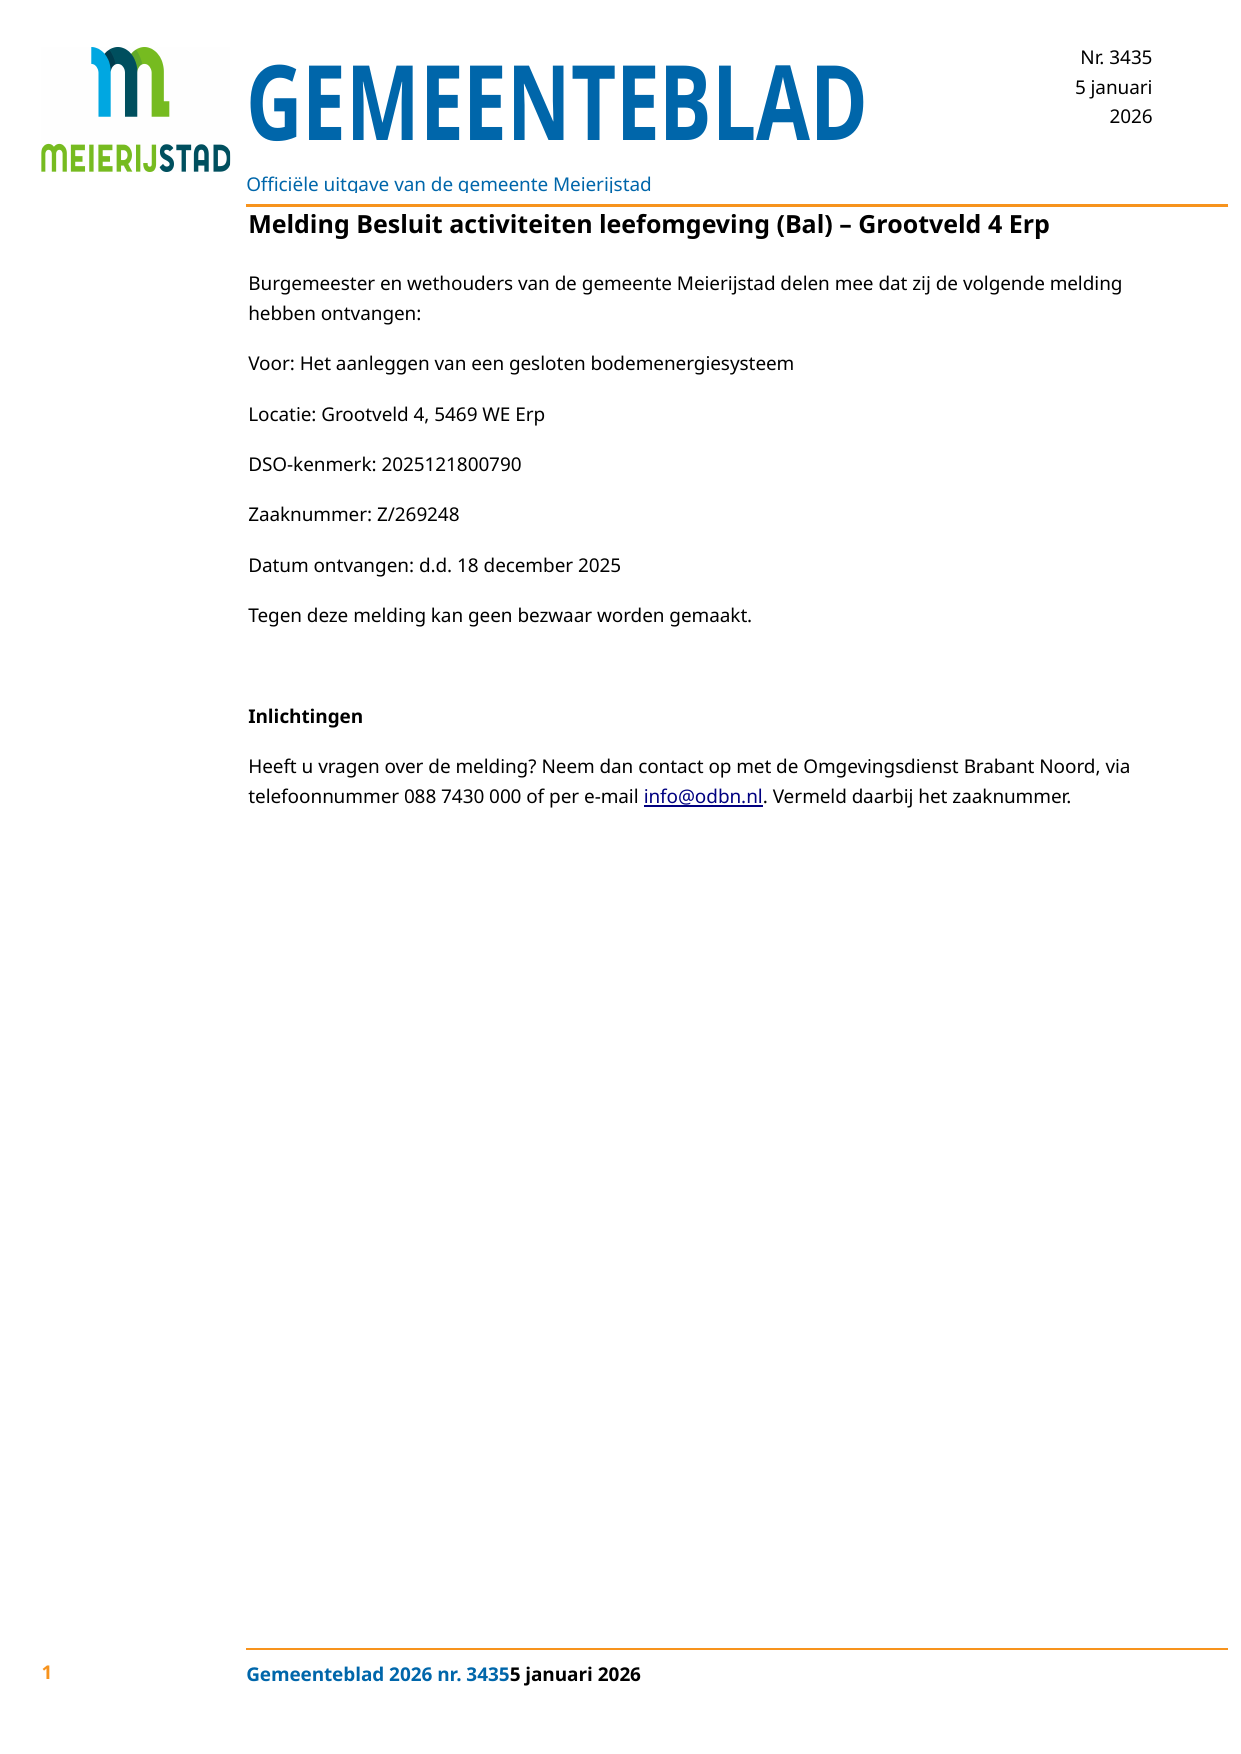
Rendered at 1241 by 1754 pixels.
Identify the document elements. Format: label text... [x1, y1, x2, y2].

text Locatie: Grootveld 4, 5469 WE Erp [248, 401, 1152, 426]
text Tegen deze melding kan geen bezwaar worden gemaakt. [248, 602, 1152, 628]
text Burgemeester en wethouders van de gemeente Meierijstad delen mee dat zij de volgende melding hebben ontvangen: [248, 270, 1152, 326]
text Heeft u vragen over de melding? Neem dan contact op met de Omgevingsdienst Brabant Noord, via telefoonnummer 088 7430 000 of per e-mail info@odbn.nl. Vermeld daarbij het zaaknummer. [248, 754, 1152, 809]
text Inlichtingen [248, 703, 1152, 729]
text Zaaknummer: Z/269248 [248, 502, 1152, 527]
text DSO-kenmerk: 2025121800790 [248, 451, 1152, 477]
text Voor: Het aanleggen van een gesloten bodemenergiesysteem [248, 350, 1152, 376]
picture [41, 47, 231, 172]
text Melding Besluit activiteiten leefomgeving (Bal) – Grootveld 4 Erp [248, 207, 1152, 241]
text Datum ontvangen: d.d. 18 december 2025 [248, 552, 1152, 578]
